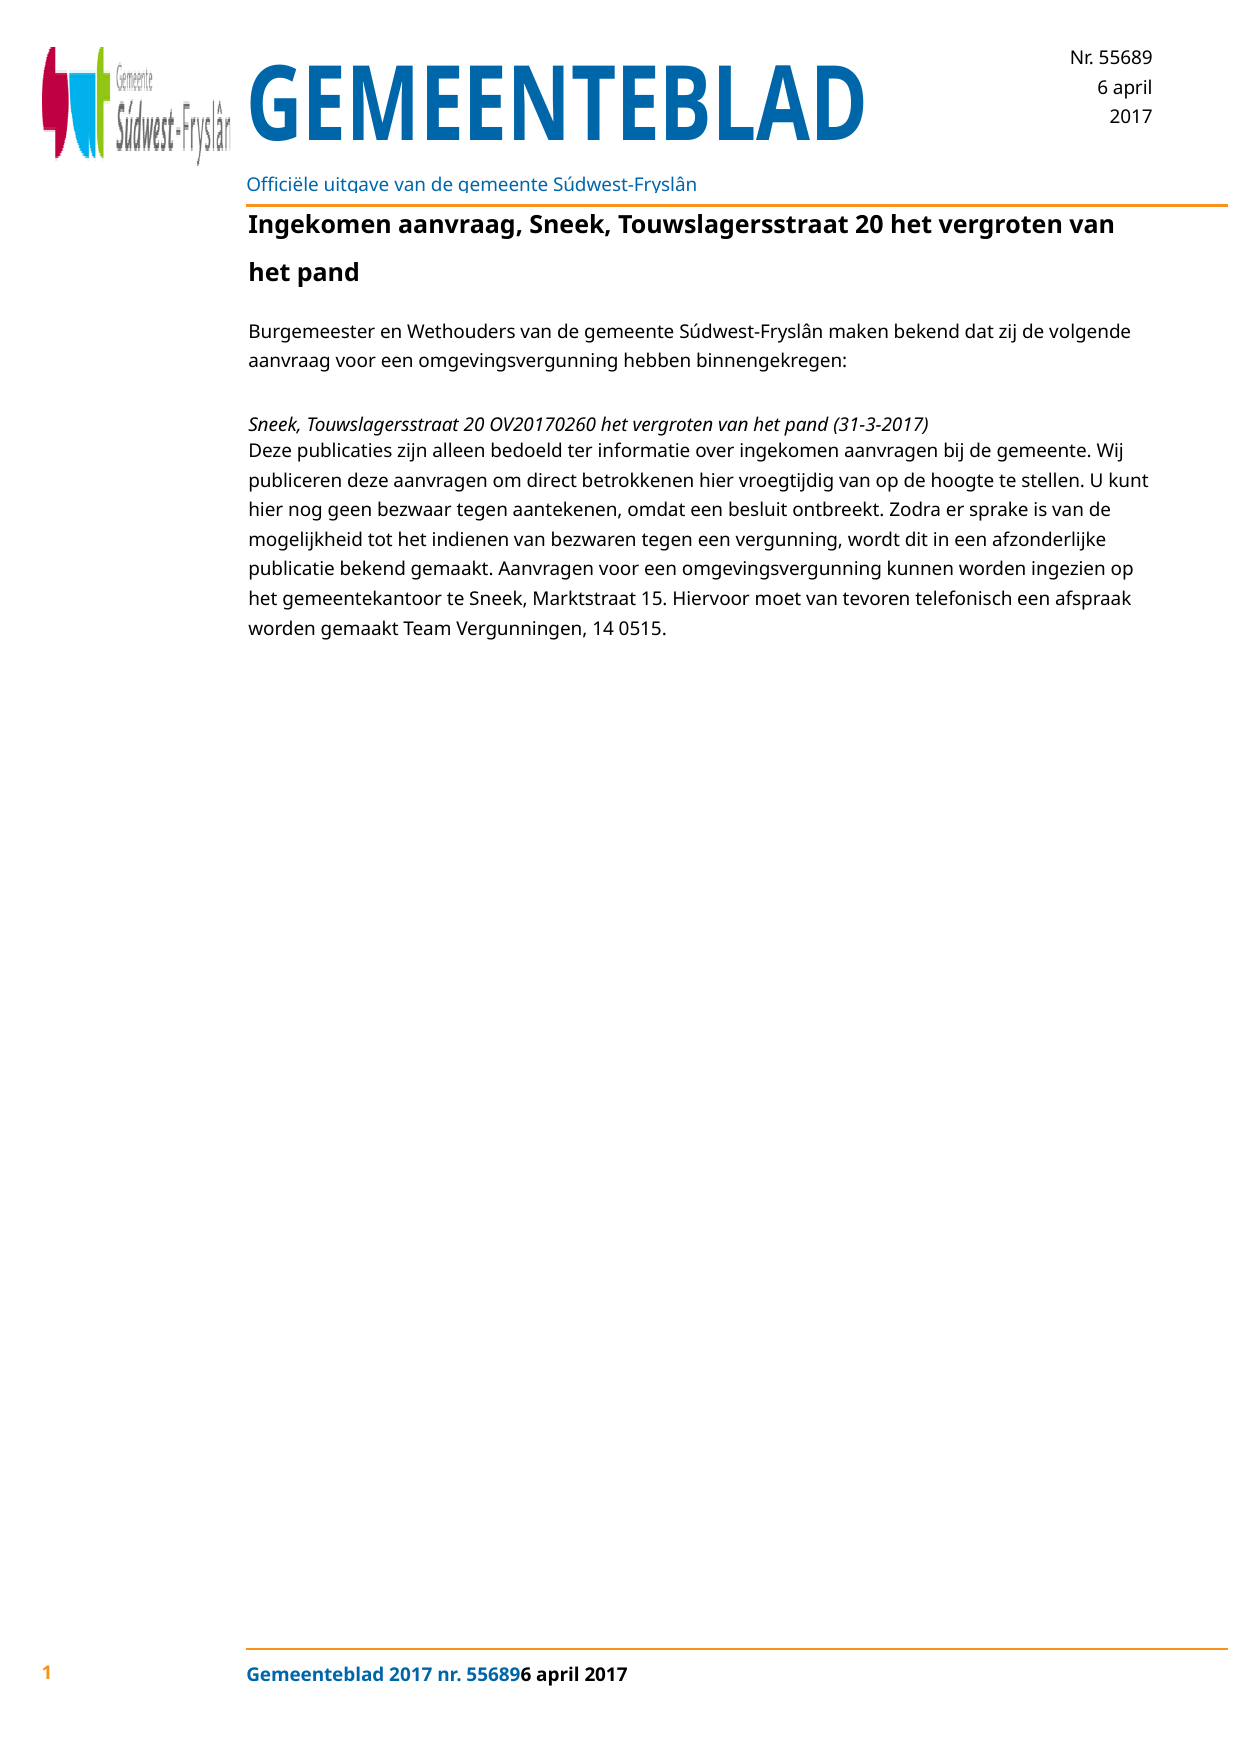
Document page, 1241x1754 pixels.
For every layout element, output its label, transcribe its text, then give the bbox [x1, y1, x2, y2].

text Burgemeester en Wethouders van de gemeente Súdwest-Fryslân maken bekend dat zij de volgende aanvraag voor een omgevingsvergunning hebben binnengekregen: [248, 318, 1152, 373]
picture [41, 47, 231, 172]
text Deze publicaties zijn alleen bedoeld ter informatie over ingekomen aanvragen bij de gemeente. Wij publiceren deze aanvragen om direct betrokkenen hier vroegtijdig van op de hoogte te stellen. U kunt hier nog geen bezwaar tegen aantekenen, omdat een besluit ontbreekt. Zodra er sprake is van de mogelijkheid tot het indienen van bezwaren tegen een vergunning, wordt dit in een afzonderlijke publicatie bekend gemaakt. Aanvragen voor een omgevingsvergunning kunnen worden ingezien op het gemeentekantoor te Sneek, Marktstraat 15. Hiervoor moet van tevoren telefonisch een afspraak worden gemaakt Team Vergunningen, 14 0515. [248, 437, 1152, 640]
text Sneek, Touwslagersstraat 20 OV20170260 het vergroten van het pand (31-3-2017) [248, 411, 1152, 437]
text Ingekomen aanvraag, Sneek, Touwslagersstraat 20 het vergroten van het pand [248, 207, 1152, 288]
